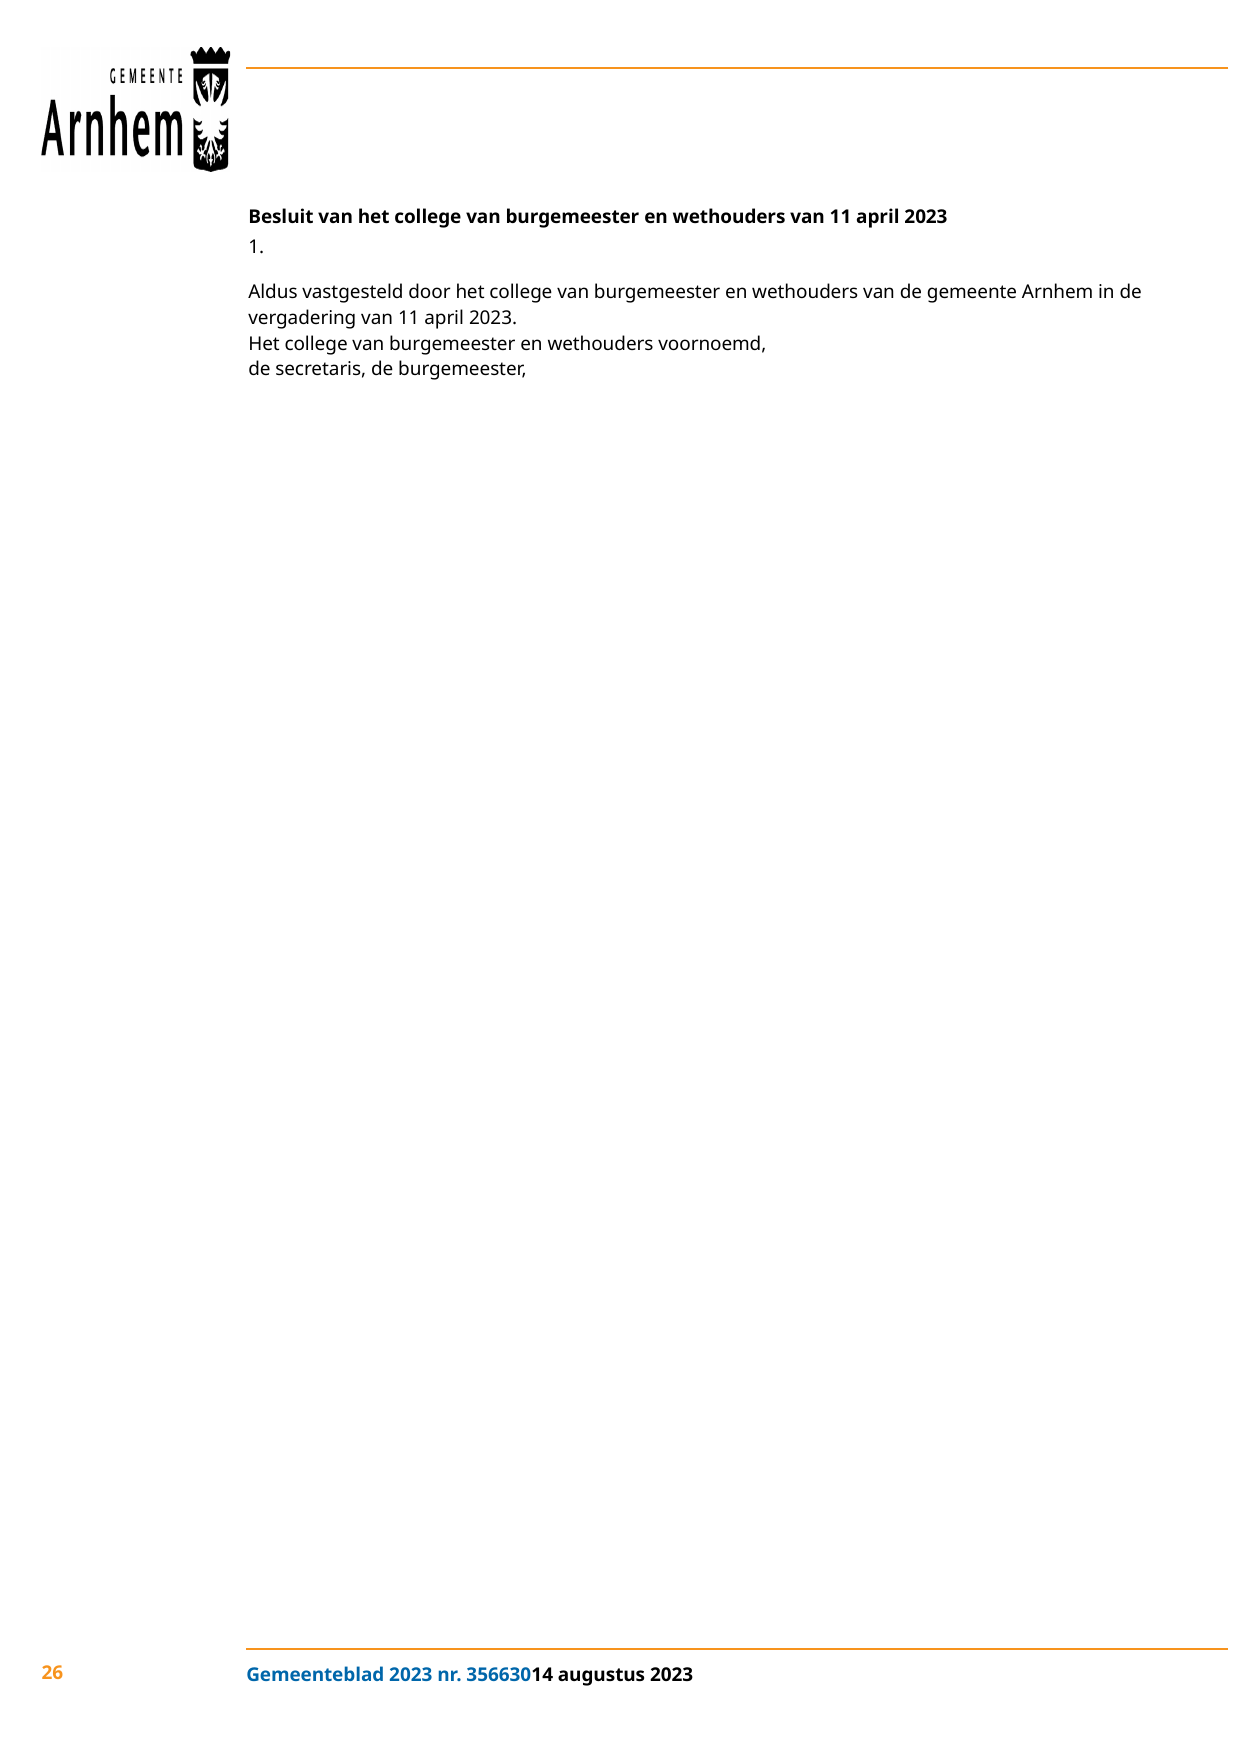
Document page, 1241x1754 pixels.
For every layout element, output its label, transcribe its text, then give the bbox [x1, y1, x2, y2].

text Besluit van het college van burgemeester en wethouders van 11 april 2023 [248, 203, 1152, 229]
picture [41, 47, 231, 172]
text Aldus vastgesteld door het college van burgemeester en wethouders van de gemeente Arnhem in de vergadering van 11 april 2023. [248, 278, 1152, 330]
text Het college van burgemeester en wethouders voornoemd, [248, 330, 1152, 356]
text de secretaris, de burgemeester, [248, 356, 1152, 381]
